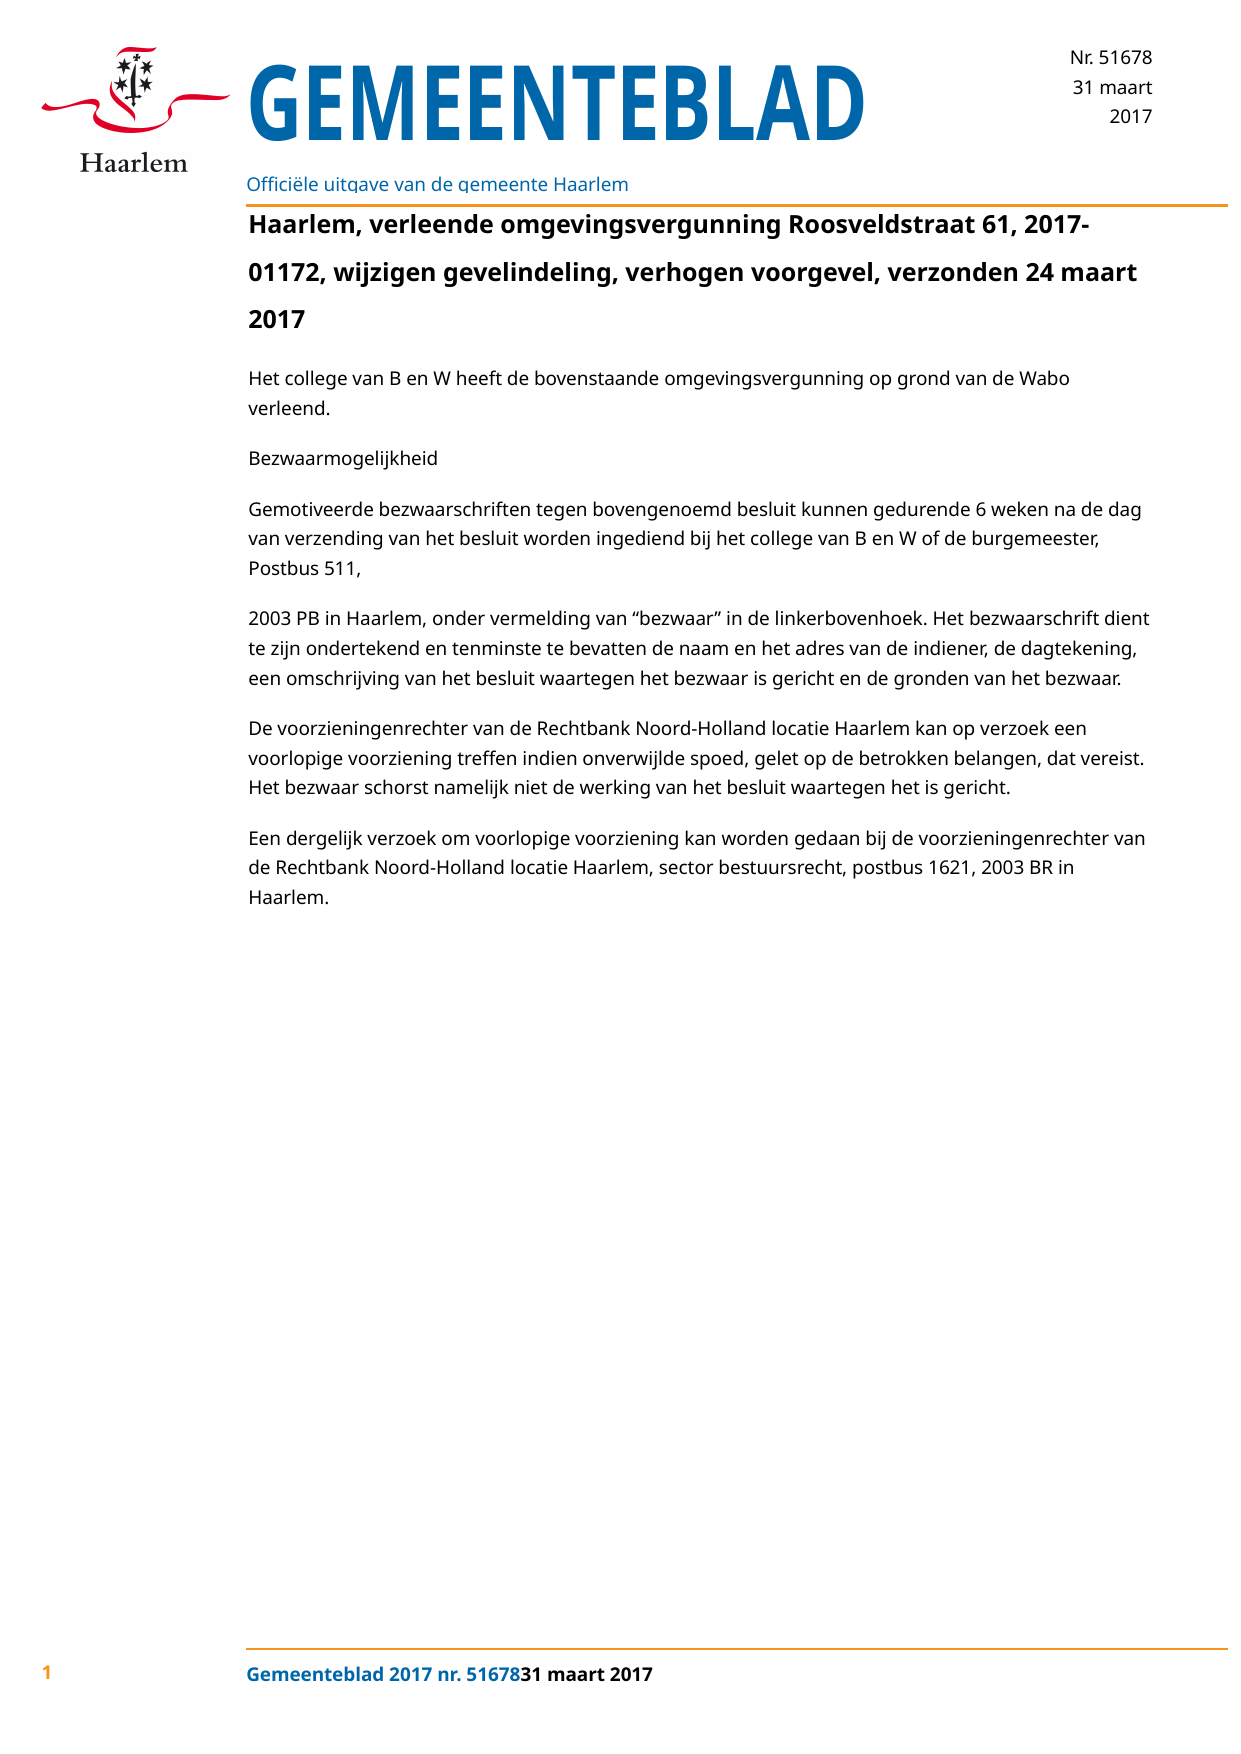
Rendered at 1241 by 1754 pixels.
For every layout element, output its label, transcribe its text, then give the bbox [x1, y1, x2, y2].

text Gemotiveerde bezwaarschriften tegen bovengenoemd besluit kunnen gedurende 6 weken na de dag van verzending van het besluit worden ingediend bij het college van B en W of de burgemeester, Postbus 511, [248, 496, 1152, 581]
text Een dergelijk verzoek om voorlopige voorziening kan worden gedaan bij de voorzieningenrechter van de Rechtbank Noord-Holland locatie Haarlem, sector bestuursrecht, postbus 1621, 2003 BR in Haarlem. [248, 825, 1152, 909]
text Het college van B en W heeft de bovenstaande omgevingsvergunning op grond van de Wabo verleend. [248, 366, 1152, 421]
text Haarlem, verleende omgevingsvergunning Roosveldstraat 61, 2017-01172, wijzigen gevelindeling, verhogen voorgevel, verzonden 24 maart 2017 [248, 207, 1152, 336]
text De voorzieningenrechter van de Rechtbank Noord-Holland locatie Haarlem kan op verzoek een voorlopige voorziening treffen indien onverwijlde spoed, gelet op de betrokken belangen, dat vereist. Het bezwaar schorst namelijk niet de werking van het besluit waartegen het is gericht. [248, 715, 1152, 800]
text 2003 PB in Haarlem, onder vermelding van “bezwaar” in de linkerbovenhoek. Het bezwaarschrift dient te zijn ondertekend en tenminste te bevatten de naam en het adres van de indiener, de dagtekening, een omschrijving van het besluit waartegen het bezwaar is gericht en de gronden van het bezwaar. [248, 606, 1152, 690]
picture [41, 47, 231, 172]
text Bezwaarmogelijkheid [248, 446, 1152, 471]
